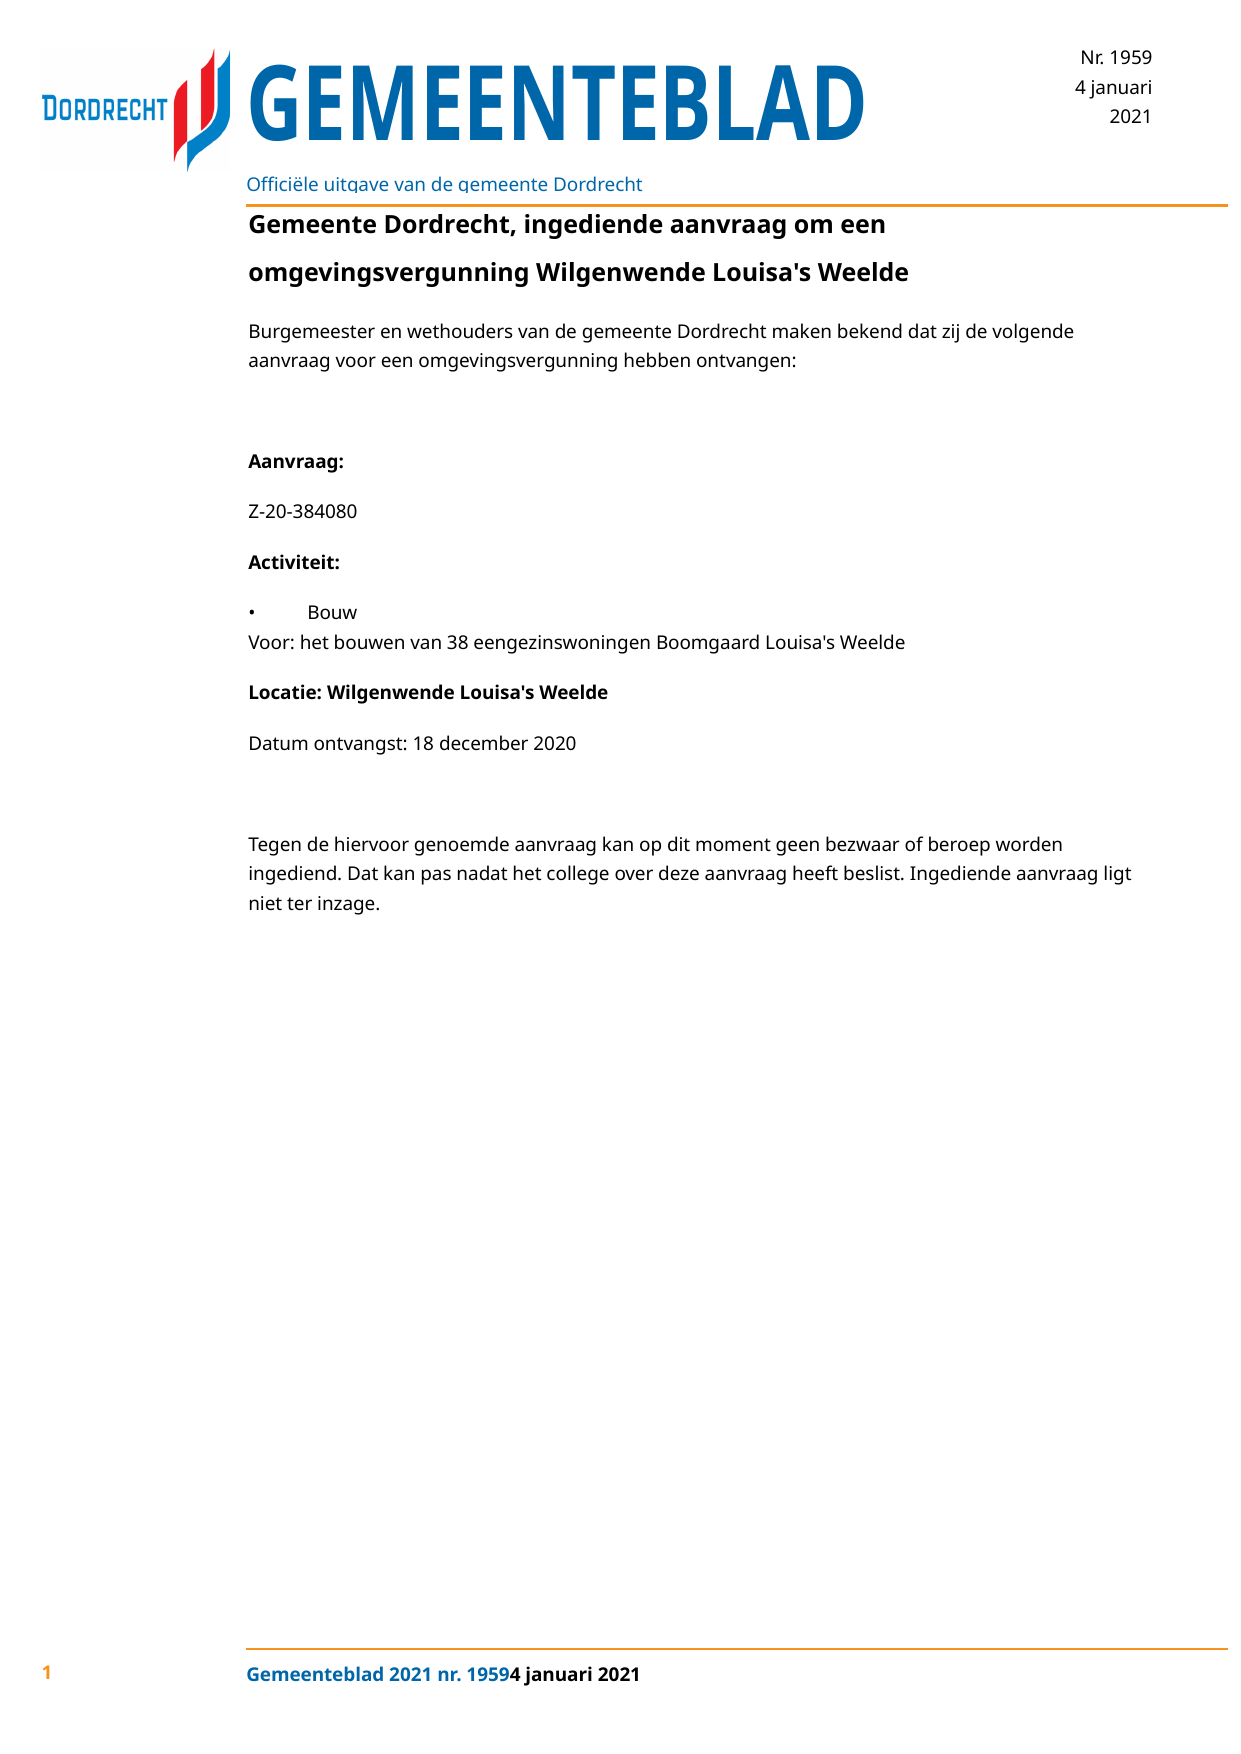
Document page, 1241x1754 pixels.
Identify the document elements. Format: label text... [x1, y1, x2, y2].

text Datum ontvangst: 18 december 2020 [248, 730, 1152, 756]
text Locatie: Wilgenwende Louisa's Weelde [248, 679, 1152, 705]
text Burgemeester en wethouders van de gemeente Dordrecht maken bekend dat zij de volgende aanvraag voor een omgevingsvergunning hebben ontvangen: [248, 318, 1152, 373]
picture [41, 47, 231, 172]
text Aanvraag: [248, 448, 1152, 474]
text Gemeente Dordrecht, ingediende aanvraag om een omgevingsvergunning Wilgenwende Louisa's Weelde [248, 207, 1152, 288]
text Tegen de hiervoor genoemde aanvraag kan op dit moment geen bezwaar of beroep worden ingediend. Dat kan pas nadat het college over deze aanvraag heeft beslist. Ingediende aanvraag ligt niet ter inzage. [248, 831, 1152, 916]
text Z-20-384080 [248, 499, 1152, 524]
list Bouw [248, 599, 1152, 625]
text Activiteit: [248, 549, 1152, 575]
text Voor: het bouwen van 38 eengezinswoningen Boomgaard Louisa's Weelde [248, 629, 1152, 655]
